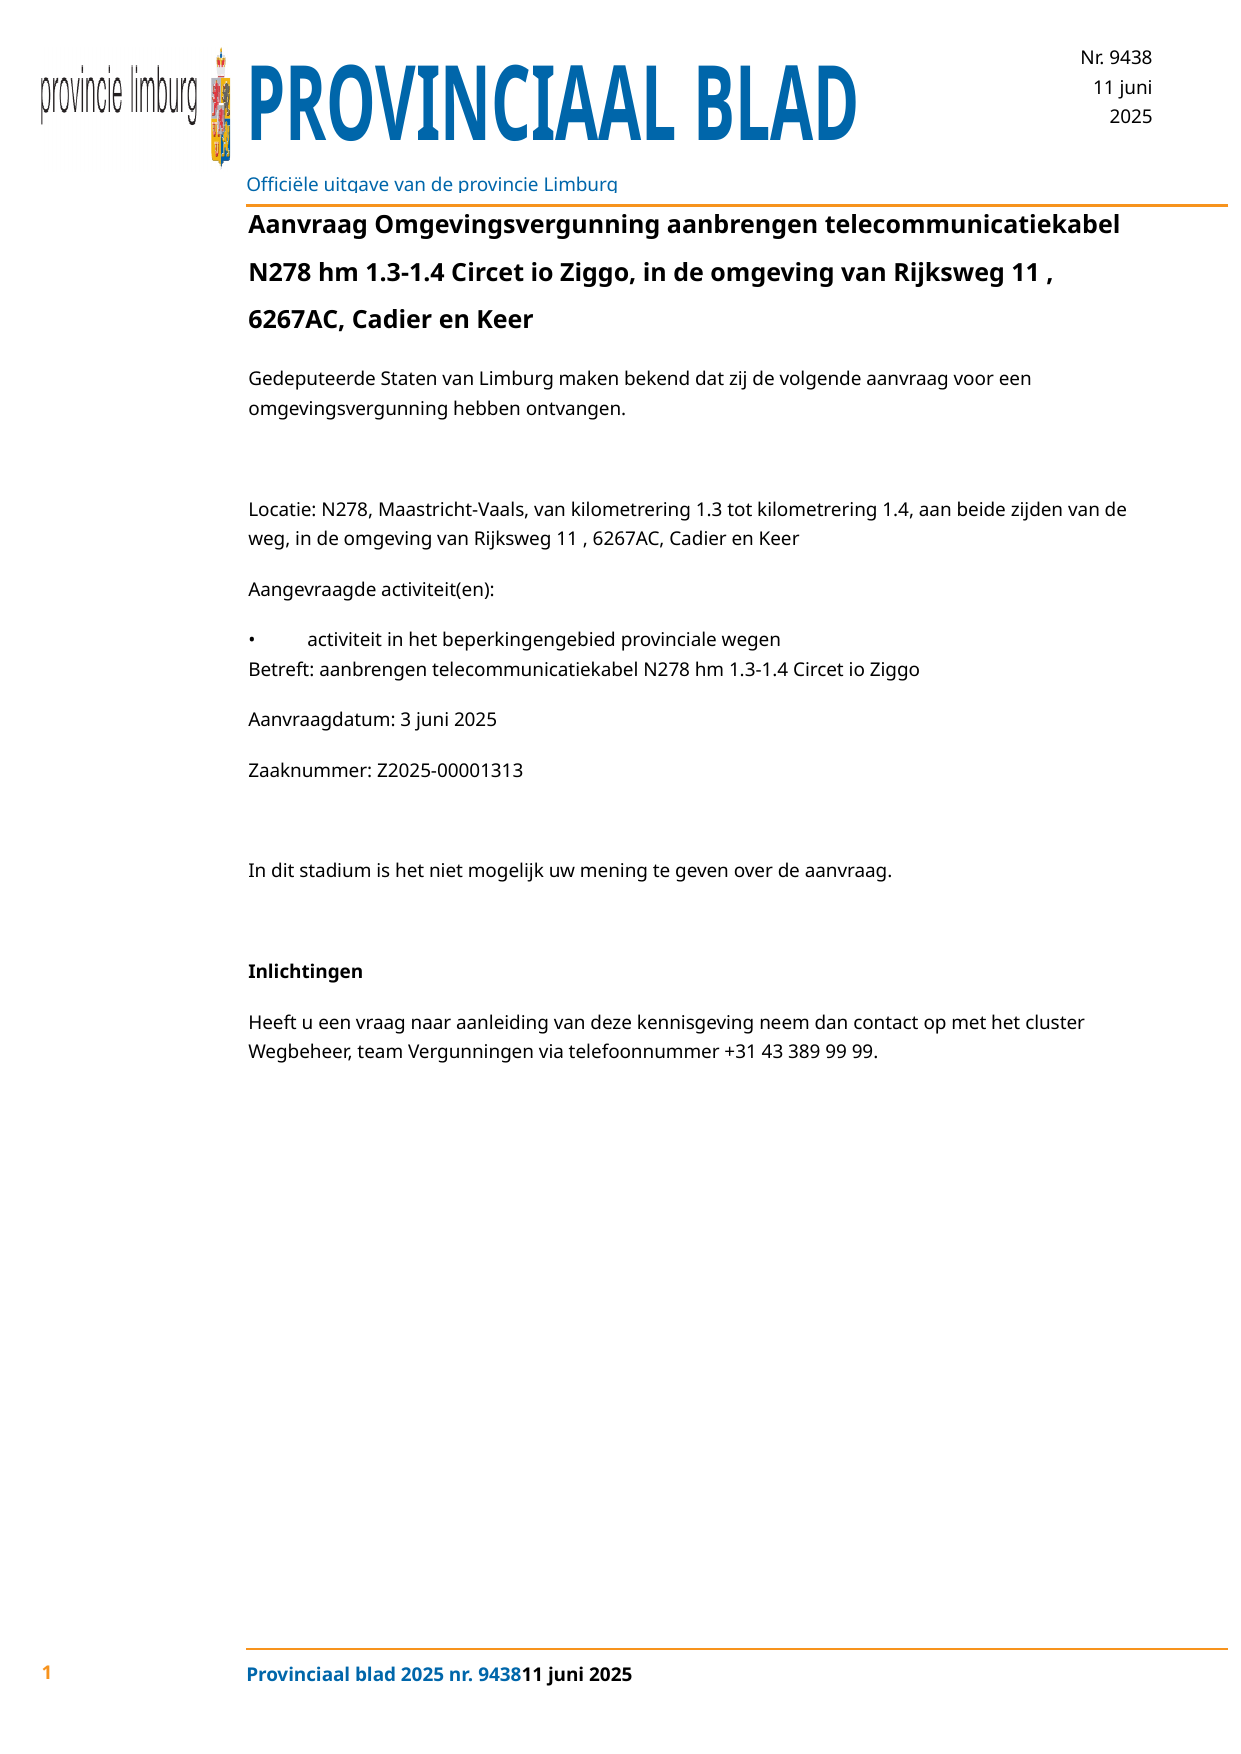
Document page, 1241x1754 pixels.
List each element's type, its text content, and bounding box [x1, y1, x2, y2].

list activiteit in het beperkingengebied provinciale wegen [248, 626, 1152, 652]
text Aanvraagdatum: 3 juni 2025 [248, 706, 1152, 732]
picture [41, 47, 231, 172]
text Aangevraagde activiteit(en): [248, 576, 1152, 602]
text Zaaknummer: Z2025-00001313 [248, 757, 1152, 782]
text In dit stadium is het niet mogelijk uw mening te geven over de aanvraag. [248, 858, 1152, 883]
text Locatie: N278, Maastricht-Vaals, van kilometrering 1.3 tot kilometrering 1.4, aan beide zijden van de weg, in de omgeving van Rijksweg 11 , 6267AC, Cadier en Keer [248, 496, 1152, 551]
text Betreft: aanbrengen telecommunicatiekabel N278 hm 1.3-1.4 Circet io Ziggo [248, 656, 1152, 682]
text Gedeputeerde Staten van Limburg maken bekend dat zij de volgende aanvraag voor een omgevingsvergunning hebben ontvangen. [248, 366, 1152, 421]
text Aanvraag Omgevingsvergunning aanbrengen telecommunicatiekabel N278 hm 1.3-1.4 Circet io Ziggo, in de omgeving van Rijksweg 11 , 6267AC, Cadier en Keer [248, 207, 1152, 336]
text Heeft u een vraag naar aanleiding van deze kennisgeving neem dan contact op met het cluster Wegbeheer, team Vergunningen via telefoonnummer +31 43 389 99 99. [248, 1009, 1152, 1064]
text Inlichtingen [248, 958, 1152, 984]
